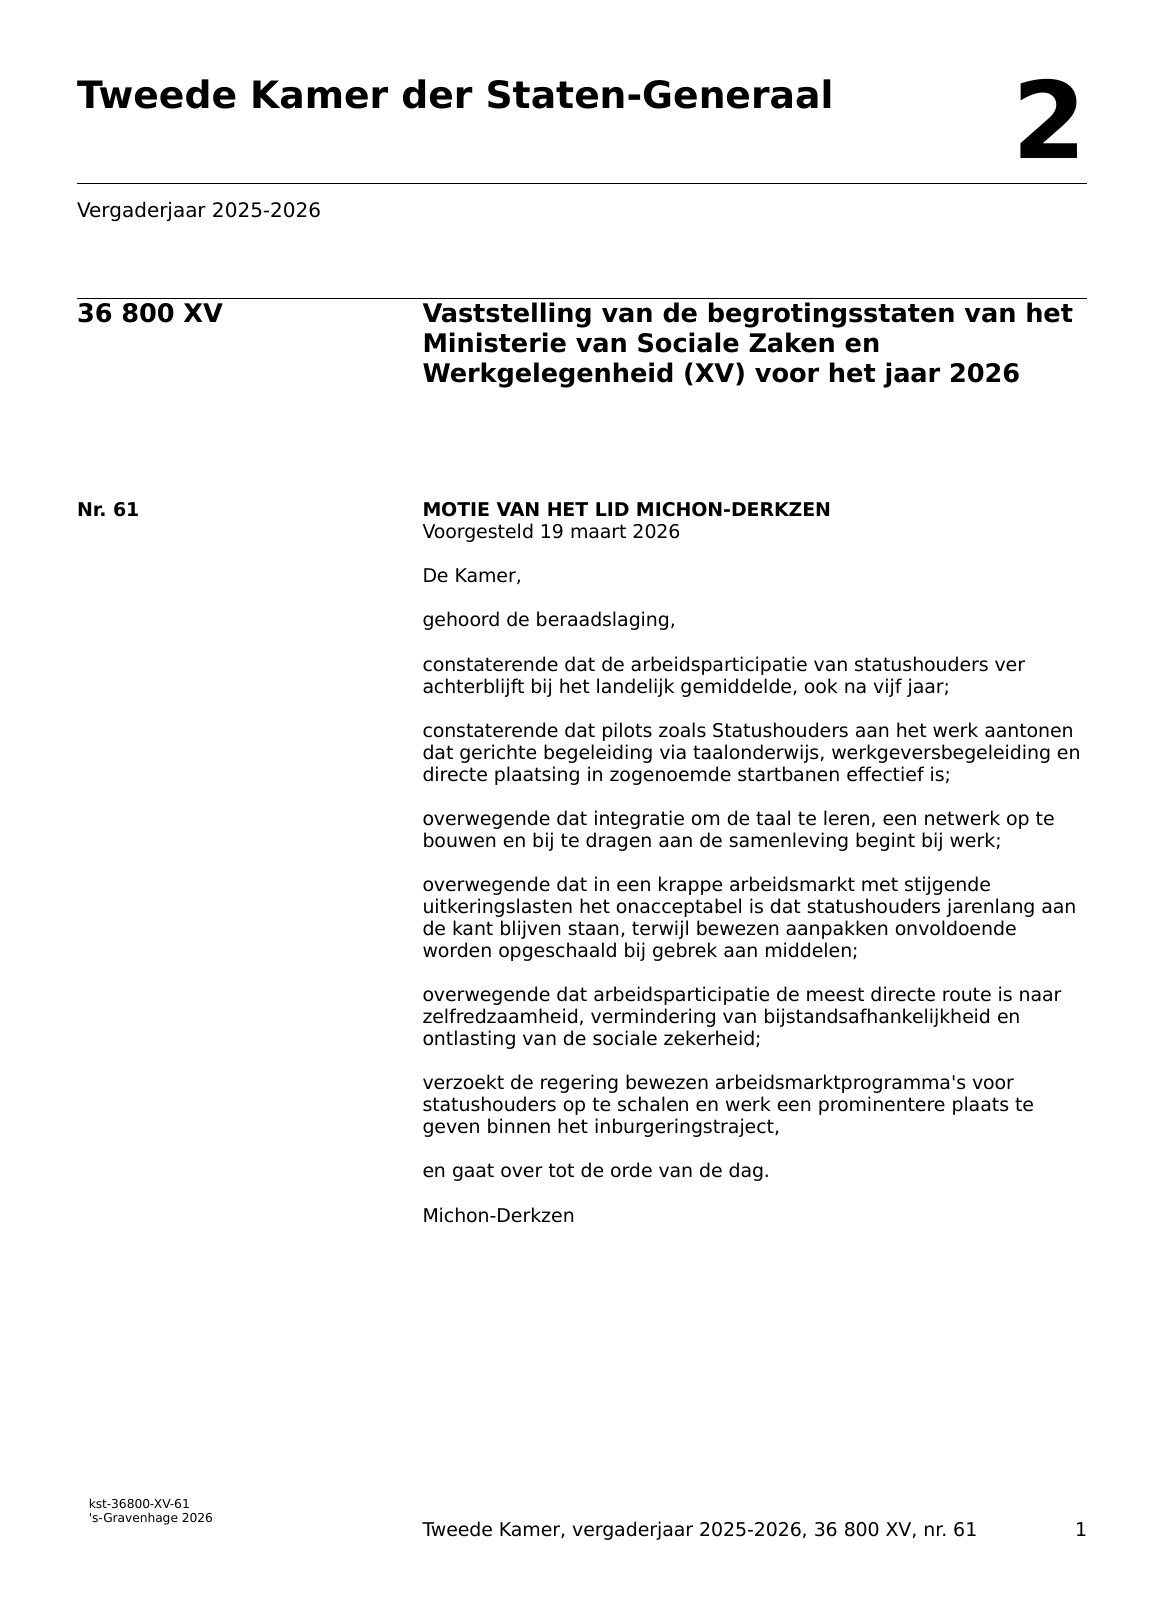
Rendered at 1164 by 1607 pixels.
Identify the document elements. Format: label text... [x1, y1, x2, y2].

table_header Tweede Kamer der Staten-Generaal [77, 59, 886, 183]
text 's-Gravenhage 2026 [88, 1511, 323, 1525]
text Michon-Derkzen [422, 1204, 1087, 1226]
text constaterende dat pilots zoals Statushouders aan het werk aantonen dat gerichte begeleiding via taalonderwijs, werkgeversbegeleiding en directe plaatsing in zogenoemde startbanen effectief is; [422, 720, 1087, 786]
text overwegende dat integratie om de taal te leren, een netwerk op te bouwen en bij te dragen aan de samenleving begint bij werk; [422, 808, 1087, 852]
subtitle 36 800 XV Vaststelling van de begrotingsstaten van het Ministerie van Sociale Zaken en Werkgelegenheid (XV) voor het jaar 2026 [77, 299, 1087, 388]
text De Kamer, [422, 565, 1087, 587]
text Voorgesteld 19 maart 2026 [422, 521, 1087, 543]
table_cell Vergaderjaar 2025-2026 [77, 184, 1087, 298]
text constaterende dat de arbeidsparticipatie van statushouders ver achterblijft bij het landelijk gemiddelde, ook na vijf jaar; [422, 653, 1087, 697]
text overwegende dat in een krappe arbeidsmarkt met stijgende uitkeringslasten het onacceptabel is dat statushouders jarenlang aan de kant blijven staan, terwijl bewezen aanpakken onvoldoende worden opgeschaald bij gebrek aan middelen; [422, 874, 1087, 962]
subtitle Nr. 61 MOTIE VAN HET LID MICHON-DERKZEN [77, 499, 1087, 521]
text verzoekt de regering bewezen arbeidsmarktprogramma's voor statushouders op te schalen en werk een prominentere plaats te geven binnen het inburgeringstraject, [422, 1072, 1087, 1138]
text gehoord de beraadslaging, [422, 609, 1087, 631]
text overwegende dat arbeidsparticipatie de meest directe route is naar zelfredzaamheid, vermindering van bijstandsafhankelijkheid en ontlasting van de sociale zekerheid; [422, 984, 1087, 1050]
table_header 2 [886, 59, 1087, 183]
text kst-36800-XV-61 [88, 1497, 323, 1511]
text en gaat over tot de orde van de dag. [422, 1160, 1087, 1182]
